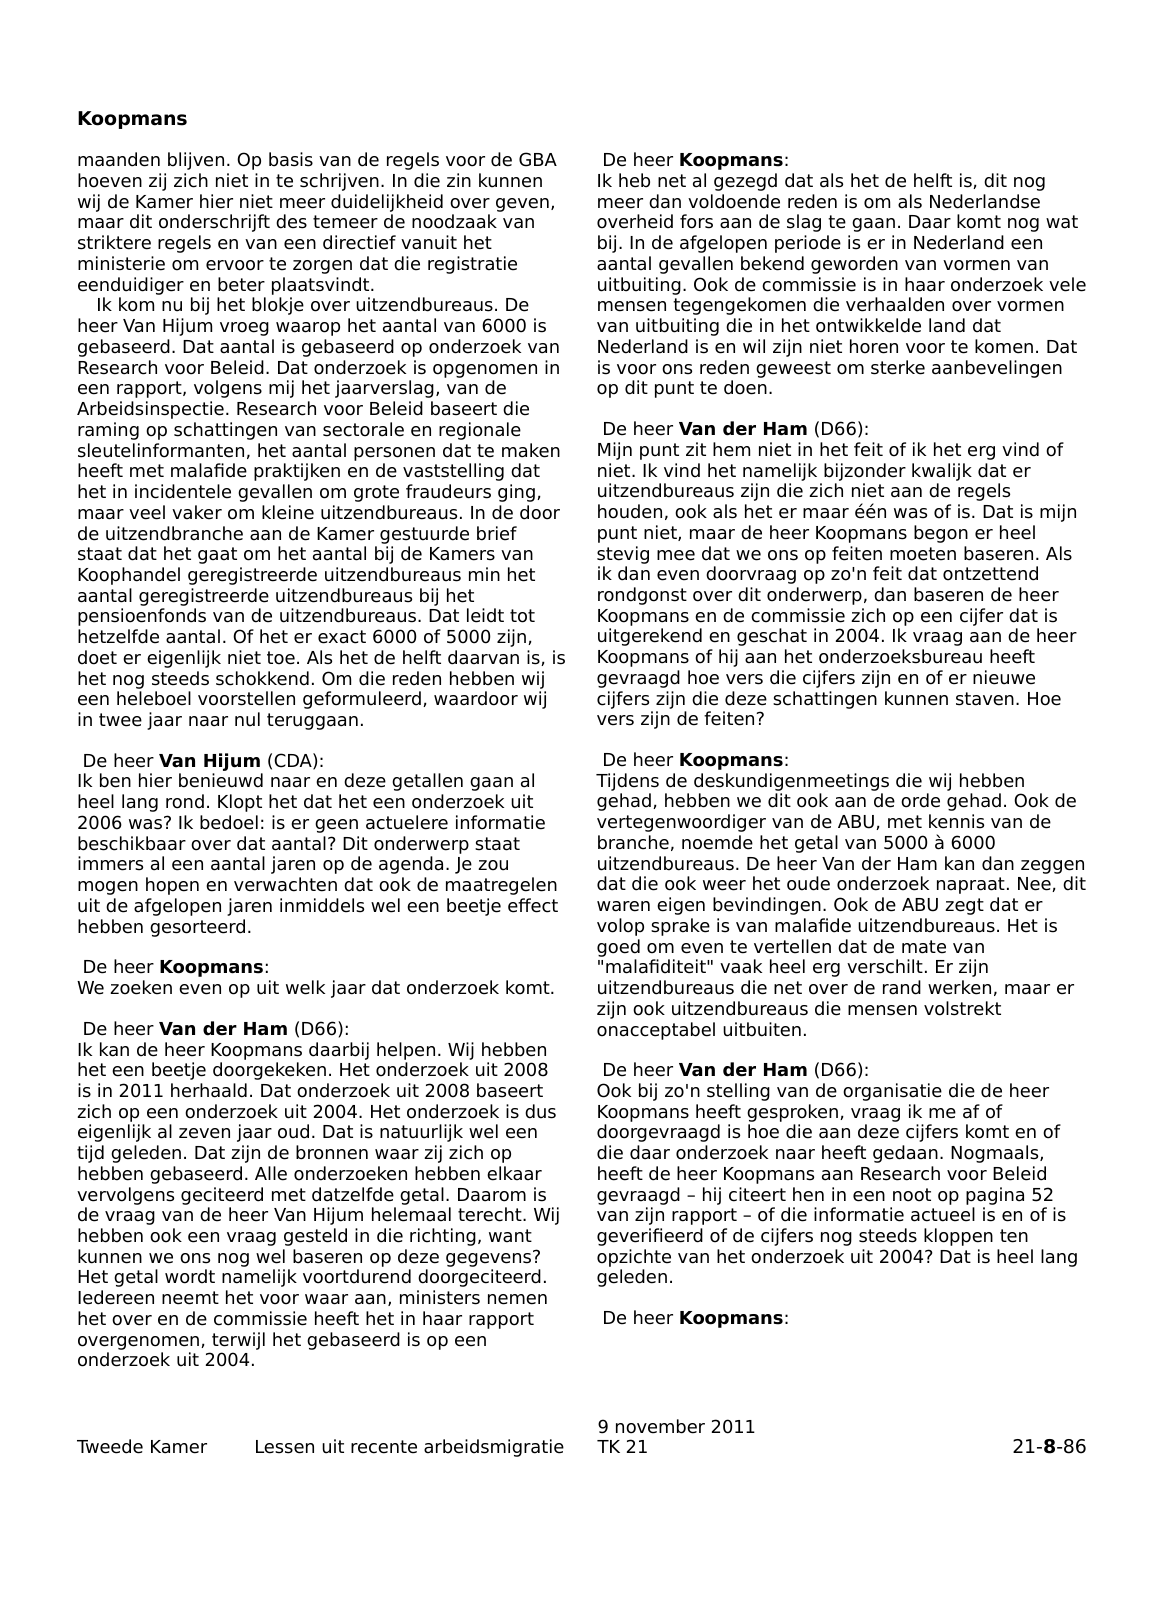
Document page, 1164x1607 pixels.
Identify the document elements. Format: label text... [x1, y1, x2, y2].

text Ik kan de heer Koopmans daarbij helpen. Wij hebben het een beetje doorgekeken. Het onderzoek uit 2008 is in 2011 herhaald. Dat onderzoek uit 2008 baseert zich op een onderzoek uit 2004. Het onderzoek is dus eigenlijk al zeven jaar oud. Dat is natuurlijk wel een tijd geleden. Dat zijn de bronnen waar zij zich op hebben gebaseerd. Alle onderzoeken hebben elkaar vervolgens geciteerd met datzelfde getal. Daarom is de vraag van de heer Van Hijum helemaal terecht. Wij hebben ook een vraag gesteld in die richting, want kunnen we ons nog wel baseren op deze gegevens? Het getal wordt namelijk voortdurend doorgeciteerd. Iedereen neemt het voor waar aan, ministers nemen het over en de commissie heeft het in haar rapport overgenomen, terwijl het gebaseerd is op een onderzoek uit 2004. [77, 1039, 567, 1371]
text Ik ben hier benieuwd naar en deze getallen gaan al heel lang rond. Klopt het dat het een onderzoek uit 2006 was? Ik bedoel: is er geen actuelere informatie beschikbaar over dat aantal? Dit onderwerp staat immers al een aantal jaren op de agenda. Je zou mogen hopen en verwachten dat ook de maatregelen uit de afgelopen jaren inmiddels wel een beetje effect hebben gesorteerd. [77, 771, 567, 937]
text Tijdens de deskundigenmeetings die wij hebben gehad, hebben we dit ook aan de orde gehad. Ook de vertegenwoordiger van de ABU, met kennis van de branche, noemde het getal van 5000 à 6000 uitzendbureaus. De heer Van der Ham kan dan zeggen dat die ook weer het oude onderzoek napraat. Nee, dit waren eigen bevindingen. Ook de ABU zegt dat er volop sprake is van malafide uitzendbureaus. Het is goed om even te vertellen dat de mate van "malafiditeit" vaak heel erg verschilt. Er zijn uitzendbureaus die net over de rand werken, maar er zijn ook uitzendbureaus die mensen volstrekt onacceptabel uitbuiten. [596, 771, 1087, 1040]
text De heer Koopmans: [596, 150, 1087, 171]
text Ook bij zo'n stelling van de organisatie die de heer Koopmans heeft gesproken, vraag ik me af of doorgevraagd is hoe die aan deze cijfers komt en of die daar onderzoek naar heeft gedaan. Nogmaals, heeft de heer Koopmans aan Research voor Beleid gevraagd – hij citeert hen in een noot op pagina 52 van zijn rapport – of die informatie actueel is en of is geverifieerd of de cijfers nog steeds kloppen ten opzichte van het onderzoek uit 2004? Dat is heel lang geleden. [596, 1081, 1087, 1288]
text Ik kom nu bij het blokje over uitzendbureaus. De heer Van Hijum vroeg waarop het aantal van 6000 is gebaseerd. Dat aantal is gebaseerd op onderzoek van Research voor Beleid. Dat onderzoek is opgenomen in een rapport, volgens mij het jaarverslag, van de Arbeidsinspectie. Research voor Beleid baseert die raming op schattingen van sectorale en regionale sleutelinformanten, het aantal personen dat te maken heeft met malafide praktijken en de vaststelling dat het in incidentele gevallen om grote fraudeurs ging, maar veel vaker om kleine uitzendbureaus. In de door de uitzendbranche aan de Kamer gestuurde brief staat dat het gaat om het aantal bij de Kamers van Koophandel geregistreerde uitzendbureaus min het aantal geregistreerde uitzendbureaus bij het pensioenfonds van de uitzendbureaus. Dat leidt tot hetzelfde aantal. Of het er exact 6000 of 5000 zijn, doet er eigenlijk niet toe. Als het de helft daarvan is, is het nog steeds schokkend. Om die reden hebben wij een heleboel voorstellen geformuleerd, waardoor wij in twee jaar naar nul teruggaan. [77, 295, 567, 731]
text De heer Van der Ham (D66): [77, 1019, 567, 1039]
text We zoeken even op uit welk jaar dat onderzoek komt. [77, 978, 567, 999]
text maanden blijven. Op basis van de regels voor de GBA hoeven zij zich niet in te schrijven. In die zin kunnen wij de Kamer hier niet meer duidelijkheid over geven, maar dit onderschrijft des temeer de noodzaak van striktere regels en van een directief vanuit het ministerie om ervoor te zorgen dat die registratie eenduidiger en beter plaatsvindt. [77, 150, 567, 295]
text Ik heb net al gezegd dat als het de helft is, dit nog meer dan voldoende reden is om als Nederlandse overheid fors aan de slag te gaan. Daar komt nog wat bij. In de afgelopen periode is er in Nederland een aantal gevallen bekend geworden van vormen van uitbuiting. Ook de commissie is in haar onderzoek vele mensen tegengekomen die verhaalden over vormen van uitbuiting die in het ontwikkelde land dat Nederland is en wil zijn niet horen voor te komen. Dat is voor ons reden geweest om sterke aanbevelingen op dit punt te doen. [596, 171, 1087, 399]
text De heer Van der Ham (D66): [596, 419, 1087, 440]
text De heer Koopmans: [596, 1308, 1087, 1329]
text Mijn punt zit hem niet in het feit of ik het erg vind of niet. Ik vind het namelijk bijzonder kwalijk dat er uitzendbureaus zijn die zich niet aan de regels houden, ook als het er maar één was of is. Dat is mijn punt niet, maar de heer Koopmans begon er heel stevig mee dat we ons op feiten moeten baseren. Als ik dan even doorvraag op zo'n feit dat ontzettend rondgonst over dit onderwerp, dan baseren de heer Koopmans en de commissie zich op een cijfer dat is uitgerekend en geschat in 2004. Ik vraag aan de heer Koopmans of hij aan het onderzoeksbureau heeft gevraagd hoe vers die cijfers zijn en of er nieuwe cijfers zijn die deze schattingen kunnen staven. Hoe vers zijn de feiten? [596, 440, 1087, 730]
text De heer Van der Ham (D66): [596, 1060, 1087, 1081]
text De heer Koopmans: [77, 957, 567, 978]
text De heer Van Hijum (CDA): [77, 751, 567, 771]
text De heer Koopmans: [596, 750, 1087, 771]
